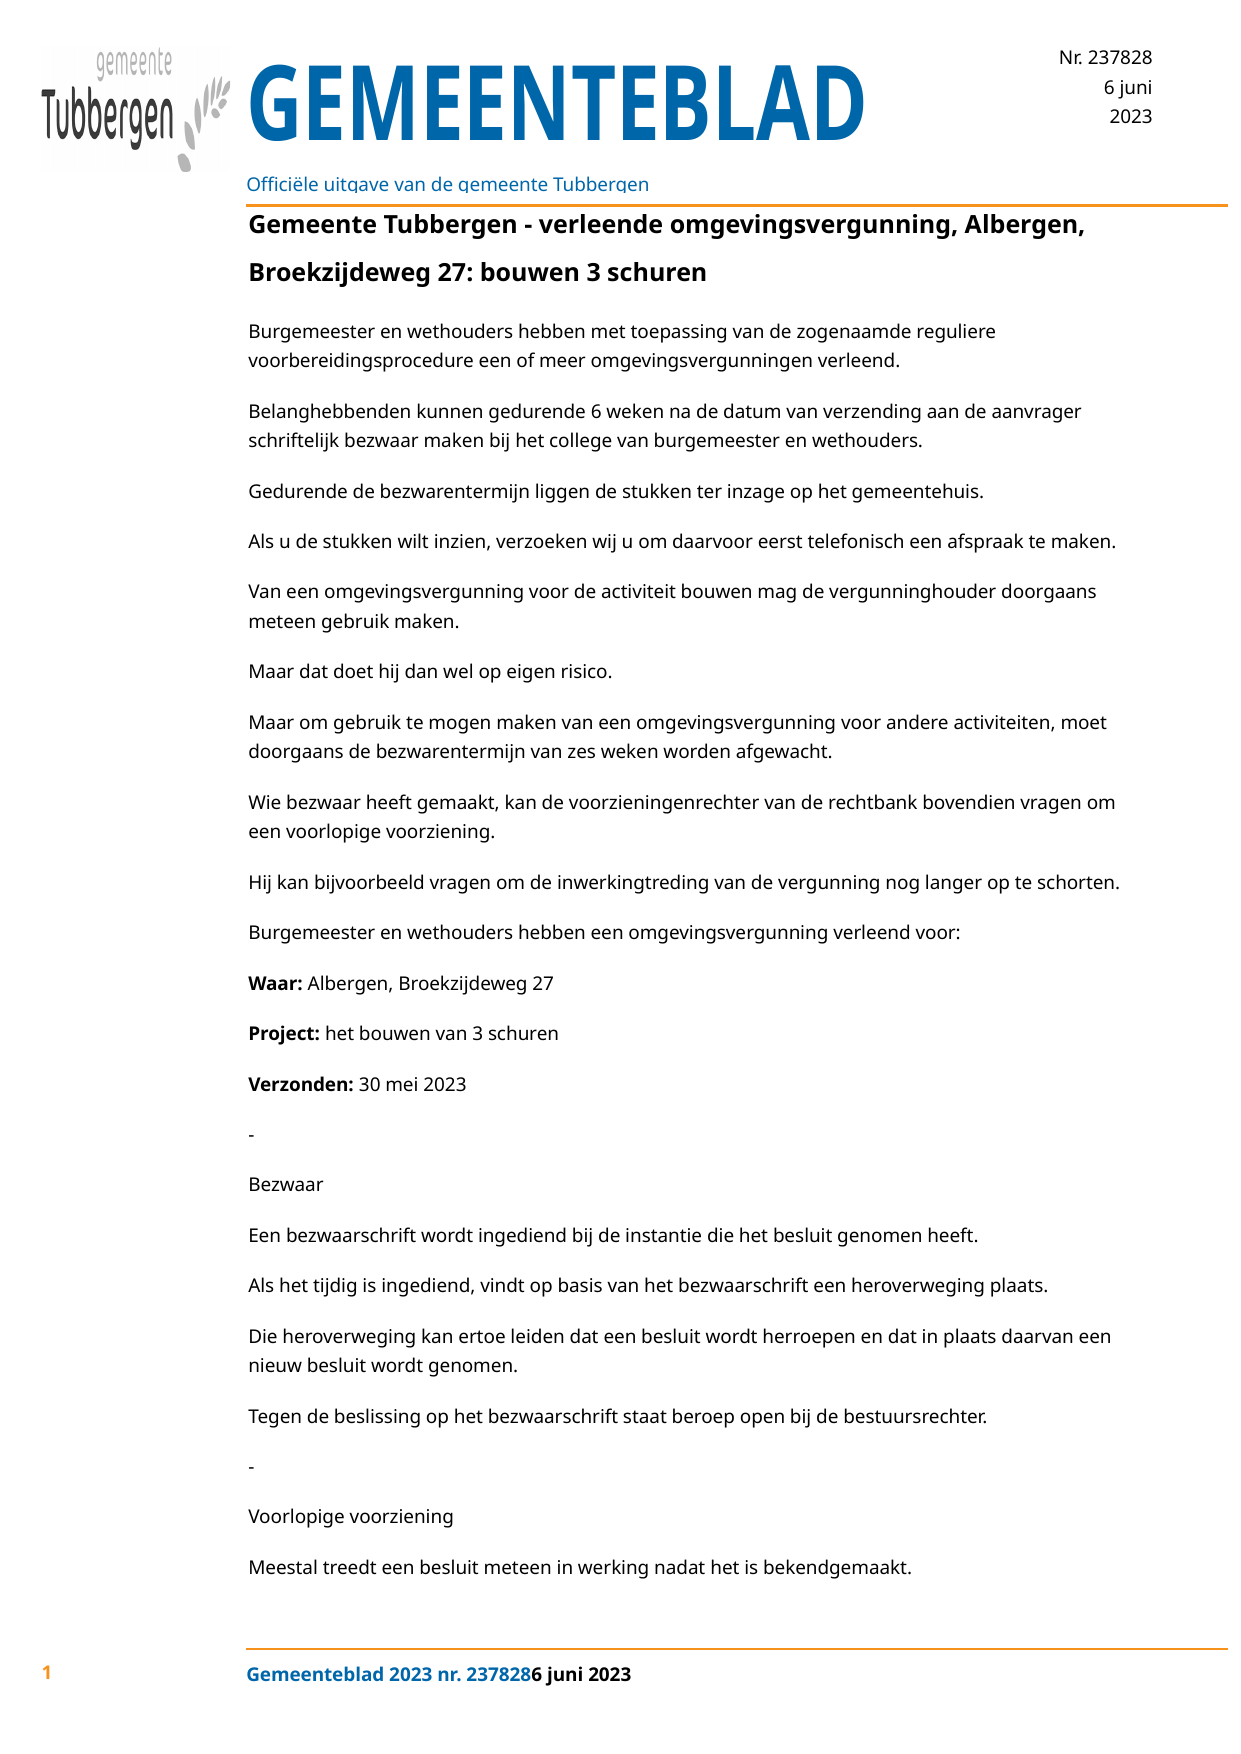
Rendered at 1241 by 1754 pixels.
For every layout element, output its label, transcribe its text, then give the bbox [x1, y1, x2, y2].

picture [41, 47, 231, 172]
text Burgemeester en wethouders hebben met toepassing van de zogenaamde reguliere voorbereidingsprocedure een of meer omgevingsvergunningen verleend. [248, 318, 1152, 373]
text Maar om gebruik te mogen maken van een omgevingsvergunning voor andere activiteiten, moet doorgaans de bezwarentermijn van zes weken worden afgewacht. [248, 709, 1152, 764]
text Een bezwaarschrift wordt ingediend bij de instantie die het besluit genomen heeft. [248, 1222, 1152, 1248]
text Project: het bouwen van 3 schuren [248, 1020, 1152, 1046]
text Als u de stukken wilt inzien, verzoeken wij u om daarvoor eerst telefonisch een afspraak te maken. [248, 528, 1152, 554]
text Hij kan bijvoorbeeld vragen om de inwerkingtreding van de vergunning nog langer op te schorten. [248, 869, 1152, 895]
text - [248, 1121, 1152, 1147]
text Die heroverweging kan ertoe leiden dat een besluit wordt herroepen en dat in plaats daarvan een nieuw besluit wordt genomen. [248, 1323, 1152, 1378]
text Waar: Albergen, Broekzijdeweg 27 [248, 970, 1152, 996]
text Gemeente Tubbergen - verleende omgevingsvergunning, Albergen, Broekzijdeweg 27: bouwen 3 schuren [248, 207, 1152, 288]
text Gedurende de bezwarentermijn liggen de stukken ter inzage op het gemeentehuis. [248, 478, 1152, 504]
text - [248, 1453, 1152, 1479]
text Tegen de beslissing op het bezwaarschrift staat beroep open bij de bestuursrechter. [248, 1403, 1152, 1429]
text Belanghebbenden kunnen gedurende 6 weken na de datum van verzending aan de aanvrager schriftelijk bezwaar maken bij het college van burgemeester en wethouders. [248, 398, 1152, 453]
text Wie bezwaar heeft gemaakt, kan de voorzieningenrechter van de rechtbank bovendien vragen om een voorlopige voorziening. [248, 789, 1152, 844]
text Burgemeester en wethouders hebben een omgevingsvergunning verleend voor: [248, 919, 1152, 945]
text Verzonden: 30 mei 2023 [248, 1071, 1152, 1097]
text Als het tijdig is ingediend, vindt op basis van het bezwaarschrift een heroverweging plaats. [248, 1272, 1152, 1298]
text Voorlopige voorziening [248, 1504, 1152, 1529]
text Van een omgevingsvergunning voor de activiteit bouwen mag de vergunninghouder doorgaans meteen gebruik maken. [248, 579, 1152, 634]
text Bezwaar [248, 1172, 1152, 1197]
text Meestal treedt een besluit meteen in werking nadat het is bekendgemaakt. [248, 1554, 1152, 1580]
text Maar dat doet hij dan wel op eigen risico. [248, 659, 1152, 684]
